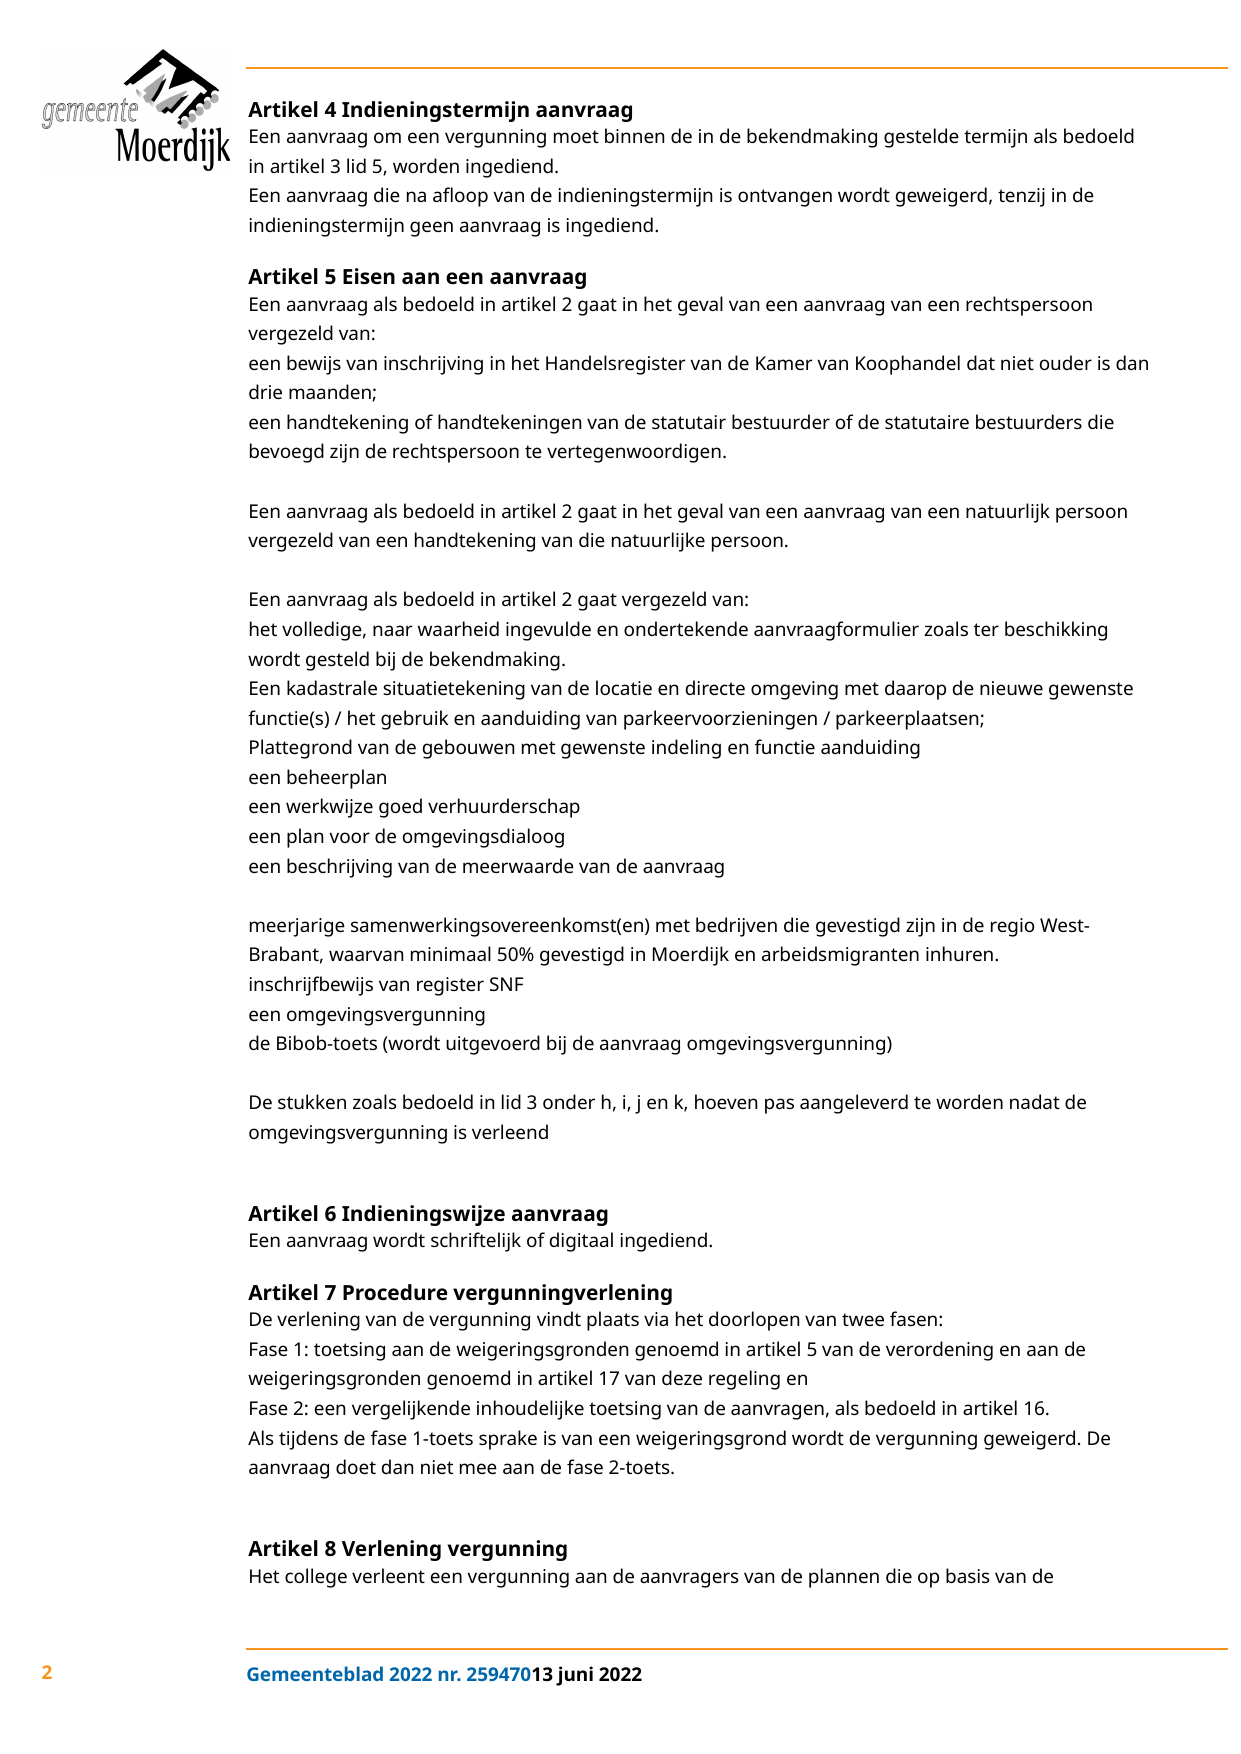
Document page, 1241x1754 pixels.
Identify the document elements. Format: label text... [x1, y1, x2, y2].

text Een aanvraag als bedoeld in artikel 2 gaat vergezeld van: [248, 587, 1152, 612]
text een plan voor de omgevingsdialoog [248, 823, 1152, 849]
text meerjarige samenwerkingsovereenkomst(en) met bedrijven die gevestigd zijn in de regio West-Brabant, waarvan minimaal 50% gevestigd in Moerdijk en arbeidsmigranten inhuren. [248, 912, 1152, 967]
text Artikel 5 Eisen aan een aanvraag [248, 262, 1152, 291]
text Een kadastrale situatietekening van de locatie en directe omgeving met daarop de nieuwe gewenste functie(s) / het gebruik en aanduiding van parkeervoorzieningen / parkeerplaatsen; [248, 675, 1152, 731]
text Een aanvraag als bedoeld in artikel 2 gaat in het geval van een aanvraag van een natuurlijk persoon vergezeld van een handtekening van die natuurlijke persoon. [248, 498, 1152, 553]
text Als tijdens de fase 1-toets sprake is van een weigeringsgrond wordt de vergunning geweigerd. De aanvraag doet dan niet mee aan de fase 2-toets. [248, 1425, 1152, 1480]
text Artikel 4 Indieningstermijn aanvraag [248, 95, 1152, 123]
text Fase 2: een vergelijkende inhoudelijke toetsing van de aanvragen, als bedoeld in artikel 16. [248, 1395, 1152, 1421]
text een handtekening of handtekeningen van de statutair bestuurder of de statutaire bestuurders die bevoegd zijn de rechtspersoon te vertegenwoordigen. [248, 409, 1152, 464]
text Een aanvraag als bedoeld in artikel 2 gaat in het geval van een aanvraag van een rechtspersoon vergezeld van: [248, 291, 1152, 346]
text een werkwijze goed verhuurderschap [248, 794, 1152, 819]
text Fase 1: toetsing aan de weigeringsgronden genoemd in artikel 5 van de verordening en aan de weigeringsgronden genoemd in artikel 17 van deze regeling en [248, 1336, 1152, 1391]
text De stukken zoals bedoeld in lid 3 onder h, i, j en k, hoeven pas aangeleverd te worden nadat de omgevingsvergunning is verleend [248, 1089, 1152, 1145]
text een omgevingsvergunning [248, 1001, 1152, 1027]
text een bewijs van inschrijving in het Handelsregister van de Kamer van Koophandel dat niet ouder is dan drie maanden; [248, 350, 1152, 405]
text Een aanvraag die na afloop van de indieningstermijn is ontvangen wordt geweigerd, tenzij in de indieningstermijn geen aanvraag is ingediend. [248, 182, 1152, 238]
text Een aanvraag wordt schriftelijk of digitaal ingediend. [248, 1228, 1152, 1253]
text Artikel 6 Indieningswijze aanvraag [248, 1199, 1152, 1228]
text de Bibob-toets (wordt uitgevoerd bij de aanvraag omgevingsvergunning) [248, 1030, 1152, 1056]
text Artikel 7 Procedure vergunningverlening [248, 1278, 1152, 1306]
text het volledige, naar waarheid ingevulde en ondertekende aanvraagformulier zoals ter beschikking wordt gesteld bij de bekendmaking. [248, 616, 1152, 672]
text De verlening van de vergunning vindt plaats via het doorlopen van twee fasen: [248, 1306, 1152, 1332]
text Het college verleent een vergunning aan de aanvragers van de plannen die op basis van de [248, 1563, 1152, 1588]
text Een aanvraag om een vergunning moet binnen de in de bekendmaking gestelde termijn als bedoeld in artikel 3 lid 5, worden ingediend. [248, 123, 1152, 178]
picture [41, 47, 231, 172]
text inschrijfbewijs van register SNF [248, 971, 1152, 997]
text Plattegrond van de gebouwen met gewenste indeling en functie aanduiding [248, 734, 1152, 760]
text Artikel 8 Verlening vergunning [248, 1534, 1152, 1563]
text een beschrijving van de meerwaarde van de aanvraag [248, 853, 1152, 879]
text een beheerplan [248, 764, 1152, 790]
